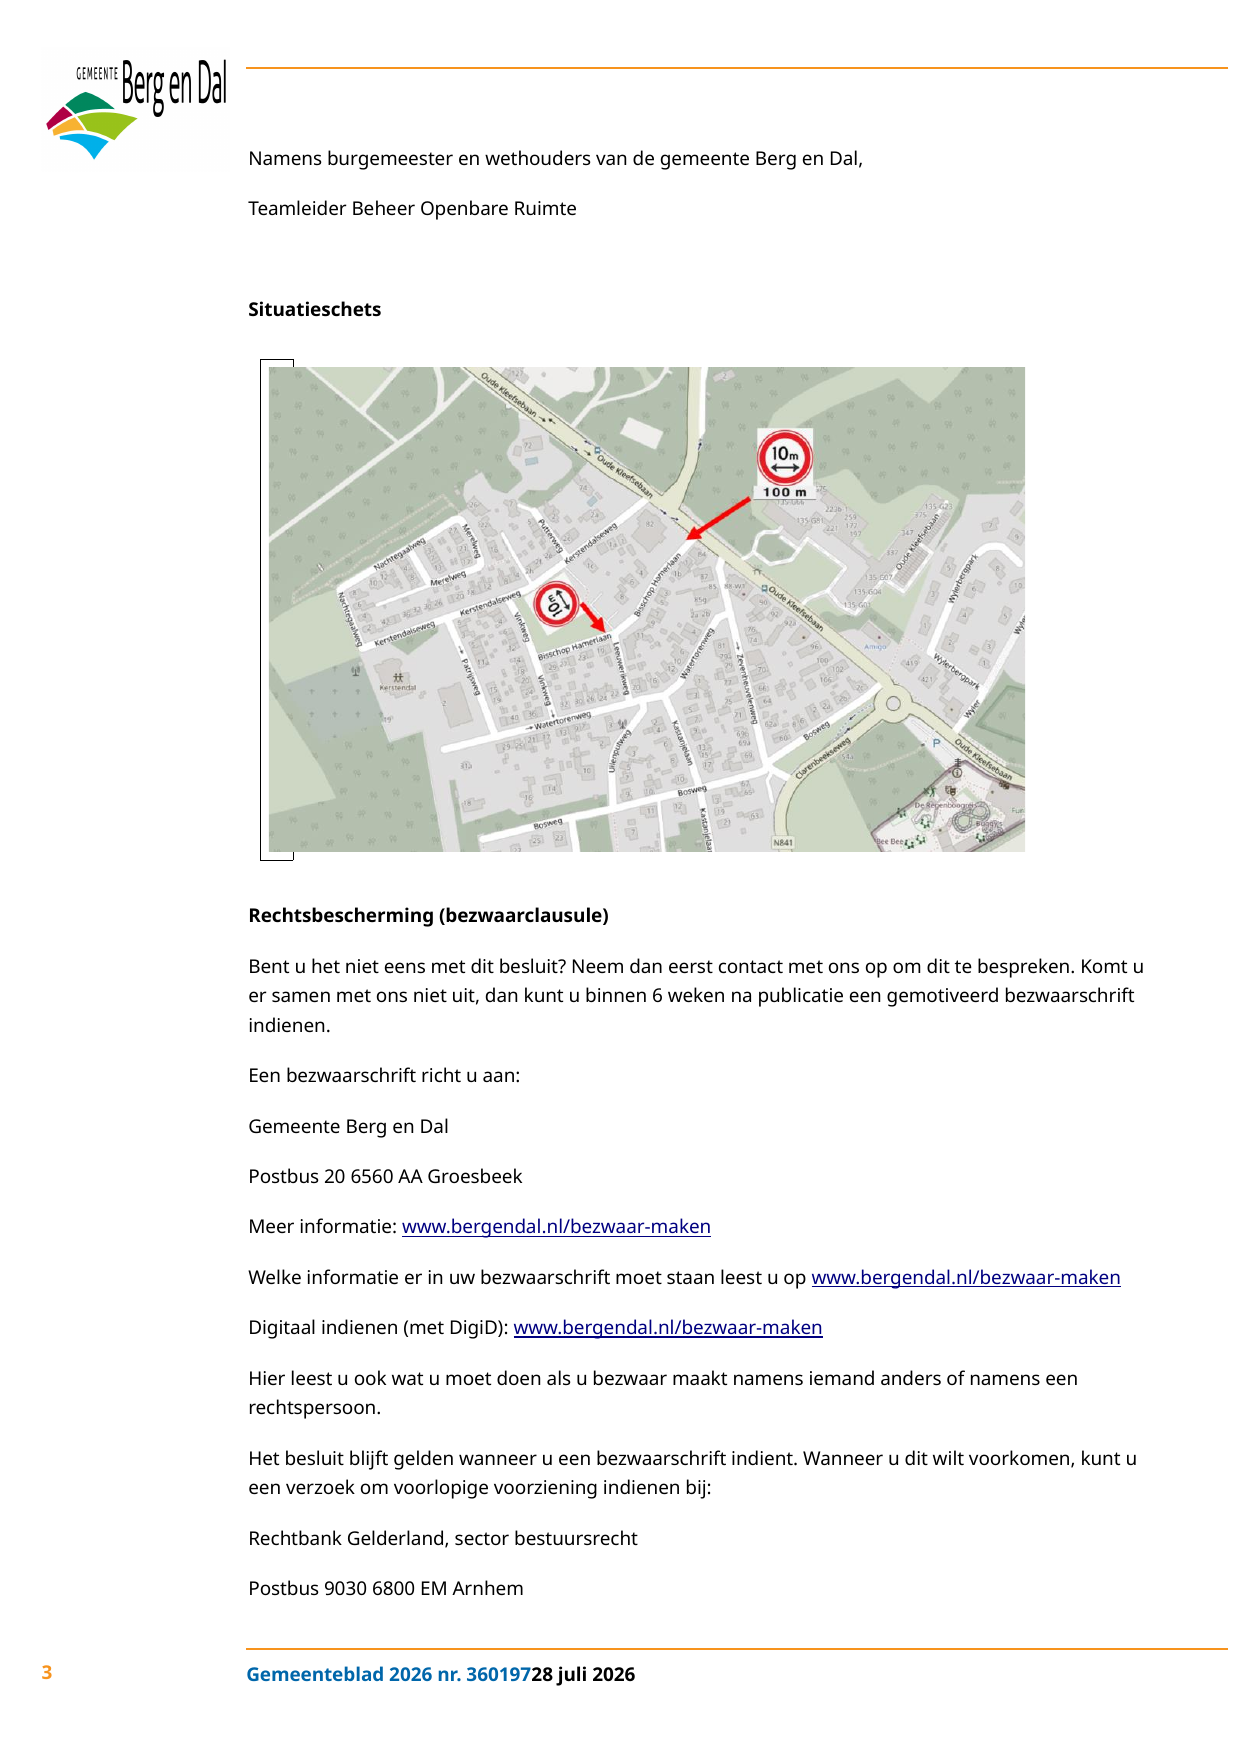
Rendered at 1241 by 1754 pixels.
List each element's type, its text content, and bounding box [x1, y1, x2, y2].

picture [41, 47, 231, 172]
text Bent u het niet eens met dit besluit? Neem dan eerst contact met ons op om dit te bespreken. Komt u er samen met ons niet uit, dan kunt u binnen 6 weken na publicatie een gemotiveerd bezwaarschrift indienen. [248, 953, 1152, 1038]
text Rechtbank Gelderland, sector bestuursrecht [248, 1525, 1152, 1551]
text Postbus 20 6560 AA Groesbeek [248, 1163, 1152, 1189]
picture [268, 367, 1026, 852]
text Digitaal indienen (met DigiD): www.bergendal.nl/bezwaar-maken [248, 1314, 1152, 1340]
text Situatieschets [248, 296, 1152, 322]
text Het besluit blijft gelden wanneer u een bezwaarschrift indient. Wanneer u dit wilt voorkomen, kunt u een verzoek om voorlopige voorziening indienen bij: [248, 1445, 1152, 1500]
text Postbus 9030 6800 EM Arnhem [248, 1575, 1152, 1601]
text Rechtsbescherming (bezwaarclausule) [248, 902, 1152, 928]
text Welke informatie er in uw bezwaarschrift moet staan leest u op www.bergendal.nl/bezwaar-maken [248, 1264, 1152, 1290]
text Meer informatie: www.bergendal.nl/bezwaar-maken [248, 1214, 1152, 1239]
text Een bezwaarschrift richt u aan: [248, 1062, 1152, 1088]
text Teamleider Beheer Openbare Ruimte [248, 196, 1152, 221]
text Gemeente Berg en Dal [248, 1113, 1152, 1139]
text Hier leest u ook wat u moet doen als u bezwaar maakt namens iemand anders of namens een rechtspersoon. [248, 1365, 1152, 1420]
text Namens burgemeester en wethouders van de gemeente Berg en Dal, [248, 145, 1152, 171]
